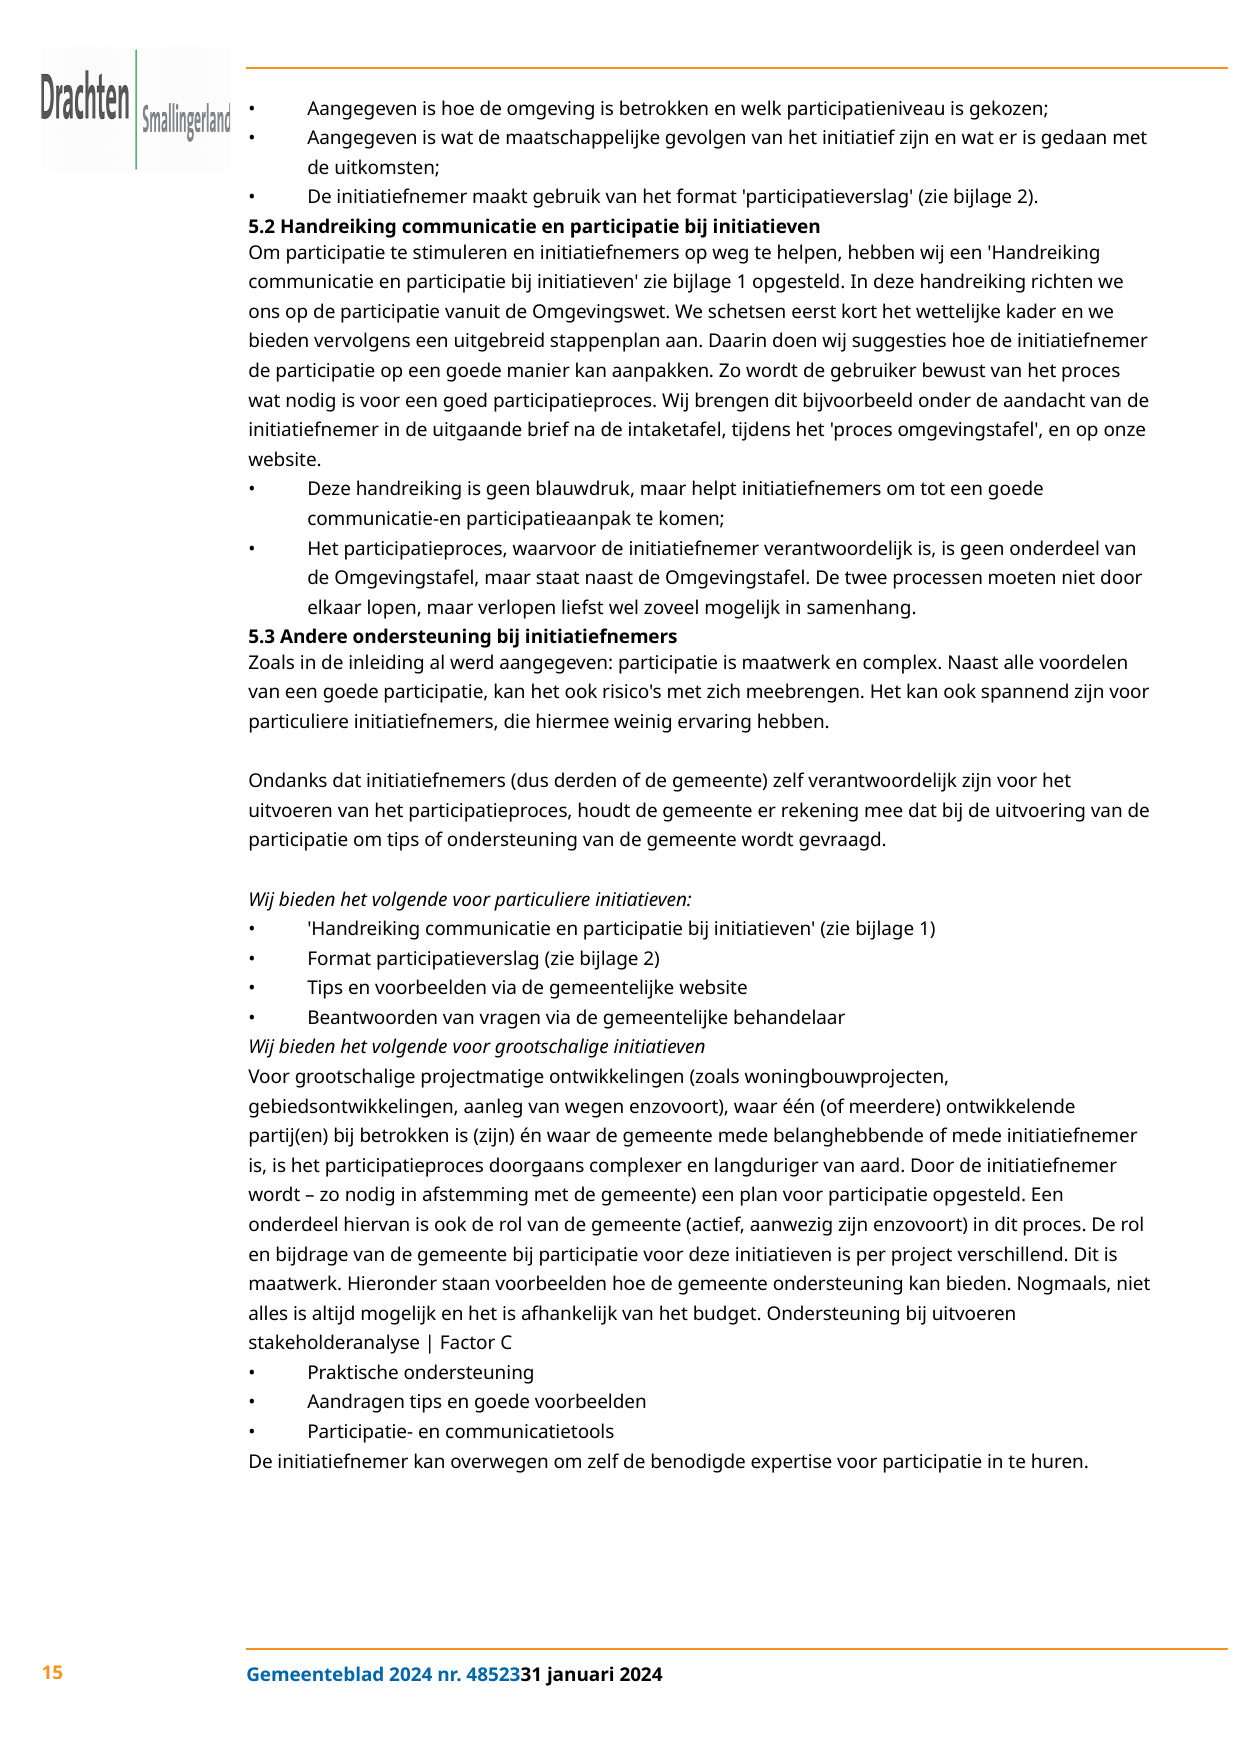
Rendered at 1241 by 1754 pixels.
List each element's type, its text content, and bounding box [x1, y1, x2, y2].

text Om participatie te stimuleren en initiatiefnemers op weg te helpen, hebben wij een 'Handreiking communicatie en participatie bij initiatieven' zie bijlage 1 opgesteld. In deze handreiking richten we ons op de participatie vanuit de Omgevingswet. We schetsen eerst kort het wettelijke kader en we bieden vervolgens een uitgebreid stappenplan aan. Daarin doen wij suggesties hoe de initiatiefnemer de participatie op een goede manier kan aanpakken. Zo wordt de gebruiker bewust van het proces wat nodig is voor een goed participatieproces. Wij brengen dit bijvoorbeeld onder de aandacht van de initiatiefnemer in de uitgaande brief na de intaketafel, tijdens het 'proces omgevingstafel', en op onze website. [248, 239, 1152, 472]
list Het participatieproces, waarvoor de initiatiefnemer verantwoordelijk is, is geen onderdeel van de Omgevingstafel, maar staat naast de Omgevingstafel. De twee processen moeten niet door elkaar lopen, maar verlopen liefst wel zoveel mogelijk in samenhang. [248, 535, 1152, 619]
picture [41, 47, 231, 172]
list Aangegeven is wat de maatschappelijke gevolgen van het initiatief zijn en wat er is gedaan met de uitkomsten; [248, 124, 1152, 180]
list Tips en voorbeelden via de gemeentelijke website [248, 974, 1152, 1000]
text Wij bieden het volgende voor grootschalige initiatieven [248, 1034, 1152, 1059]
list Participatie- en communicatietools [248, 1418, 1152, 1444]
list 'Handreiking communicatie en participatie bij initiatieven' (zie bijlage 1) [248, 915, 1152, 941]
text De initiatiefnemer kan overwegen om zelf de benodigde expertise voor participatie in te huren. [248, 1448, 1152, 1474]
list Aandragen tips en goede voorbeelden [248, 1389, 1152, 1414]
list Praktische ondersteuning [248, 1359, 1152, 1385]
text Wij bieden het volgende voor particuliere initiatieven: [248, 886, 1152, 912]
list De initiatiefnemer maakt gebruik van het format 'participatieverslag' (zie bijlage 2). [248, 183, 1152, 209]
list Format participatieverslag (zie bijlage 2) [248, 945, 1152, 971]
text Voor grootschalige projectmatige ontwikkelingen (zoals woningbouwprojecten, gebiedsontwikkelingen, aanleg van wegen enzovoort), waar één (of meerdere) ontwikkelende partij(en) bij betrokken is (zijn) én waar de gemeente mede belanghebbende of mede initiatiefnemer is, is het participatieproces doorgaans complexer en langduriger van aard. Door de initiatiefnemer wordt – zo nodig in afstemming met de gemeente) een plan voor participatie opgesteld. Een onderdeel hiervan is ook de rol van de gemeente (actief, aanwezig zijn enzovoort) in dit proces. De rol en bijdrage van de gemeente bij participatie voor deze initiatieven is per project verschillend. Dit is maatwerk. Hieronder staan voorbeelden hoe de gemeente ondersteuning kan bieden. Nogmaals, niet alles is altijd mogelijk en het is afhankelijk van het budget. Ondersteuning bij uitvoeren stakeholderanalyse | Factor C [248, 1063, 1152, 1355]
list Beantwoorden van vragen via de gemeentelijke behandelaar [248, 1004, 1152, 1030]
text Zoals in de inleiding al werd aangegeven: participatie is maatwerk en complex. Naast alle voordelen van een goede participatie, kan het ook risico's met zich meebrengen. Het kan ook spannend zijn voor particuliere initiatiefnemers, die hiermee weinig ervaring hebben. [248, 649, 1152, 734]
text 5.2 Handreiking communicatie en participatie bij initiatieven [248, 213, 1152, 239]
list Deze handreiking is geen blauwdruk, maar helpt initiatiefnemers om tot een goede communicatie-en participatieaanpak te komen; [248, 476, 1152, 531]
list Aangegeven is hoe de omgeving is betrokken en welk participatieniveau is gekozen; [248, 95, 1152, 121]
text 5.3 Andere ondersteuning bij initiatiefnemers [248, 623, 1152, 649]
text Ondanks dat initiatiefnemers (dus derden of de gemeente) zelf verantwoordelijk zijn voor het uitvoeren van het participatieproces, houdt de gemeente er rekening mee dat bij de uitvoering van de participatie om tips of ondersteuning van de gemeente wordt gevraagd. [248, 767, 1152, 852]
